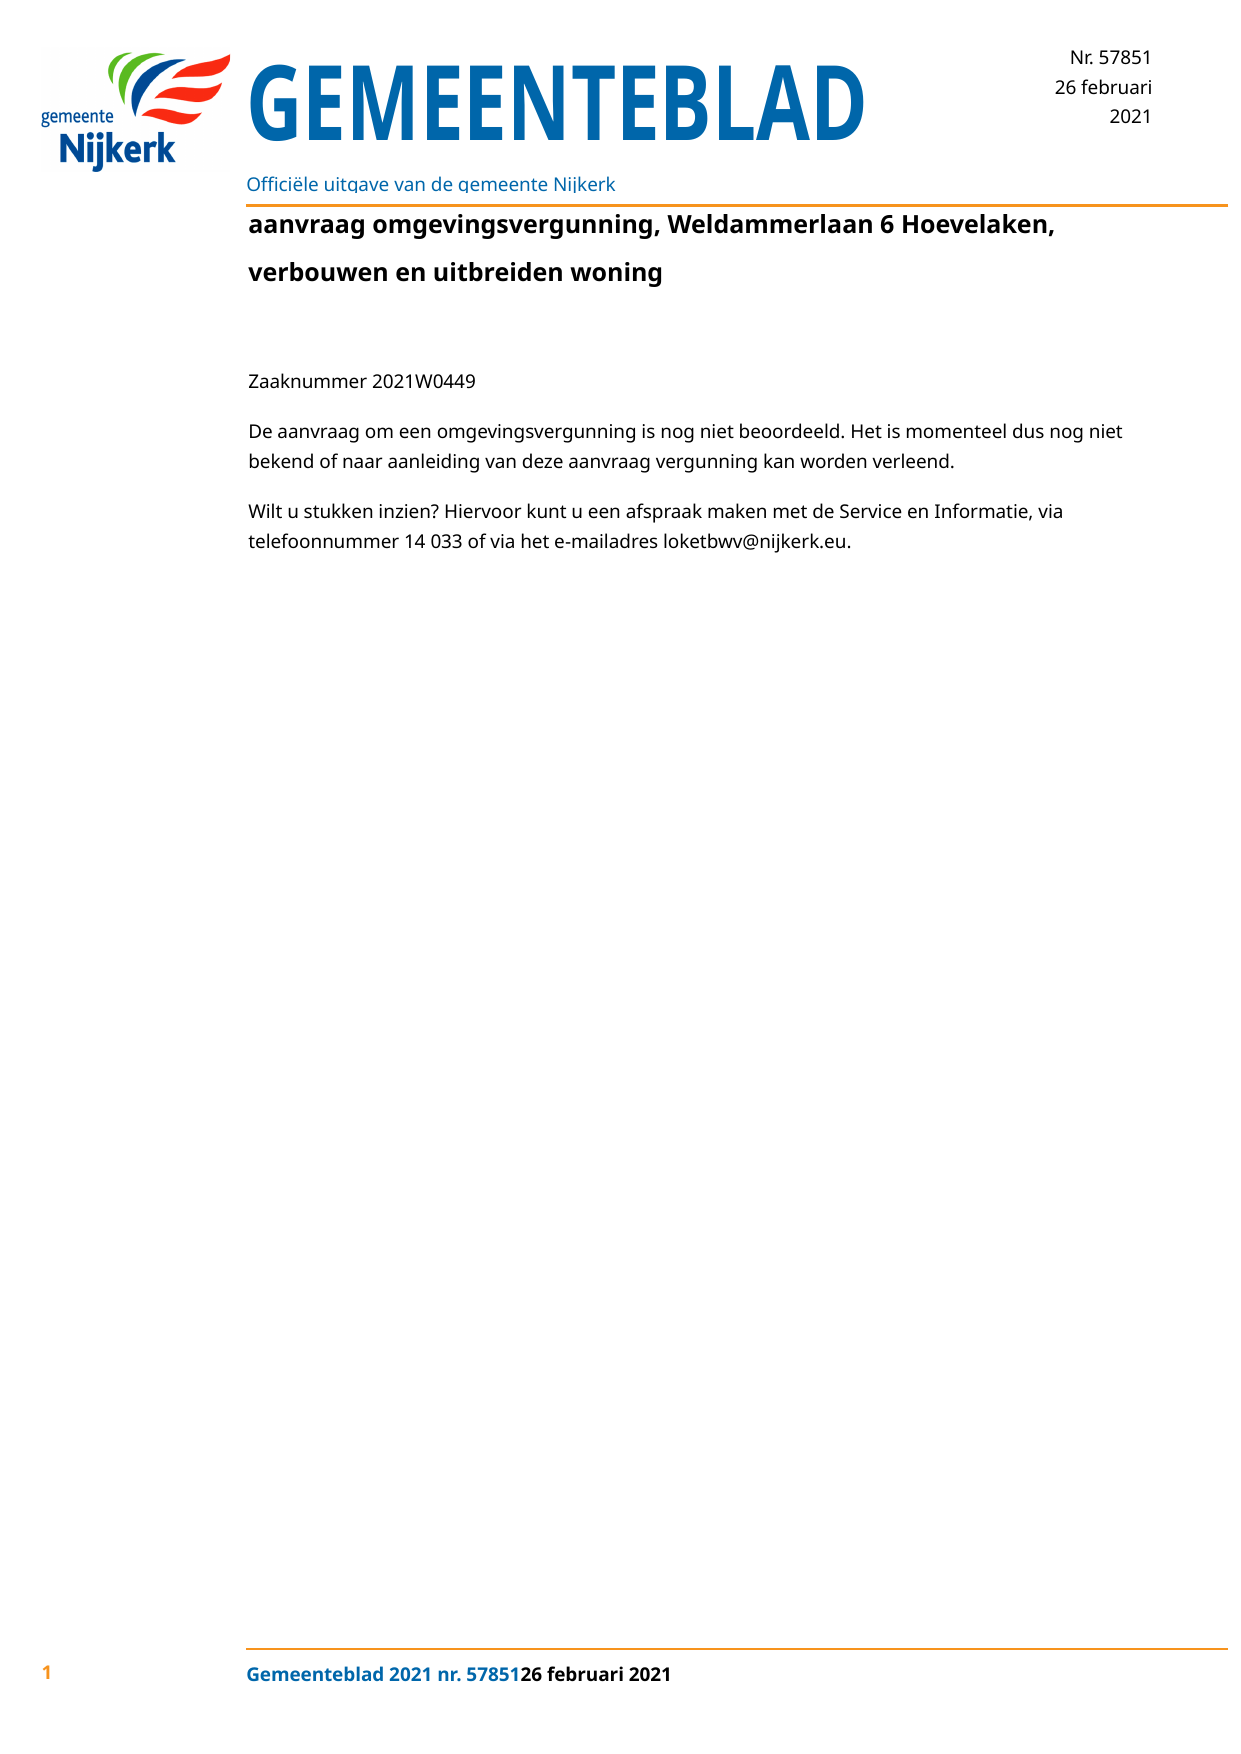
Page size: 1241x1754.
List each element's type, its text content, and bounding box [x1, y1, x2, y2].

picture [41, 47, 231, 172]
text Zaaknummer 2021W0449 [248, 368, 1152, 394]
text Wilt u stukken inzien? Hiervoor kunt u een afspraak maken met de Service en Informatie, via telefoonnummer 14 033 of via het e-mailadres loketbwv@nijkerk.eu. [248, 499, 1152, 554]
text De aanvraag om een omgevingsvergunning is nog niet beoordeeld. Het is momenteel dus nog niet bekend of naar aanleiding van deze aanvraag vergunning kan worden verleend. [248, 419, 1152, 474]
text aanvraag omgevingsvergunning, Weldammerlaan 6 Hoevelaken, verbouwen en uitbreiden woning [248, 207, 1152, 288]
